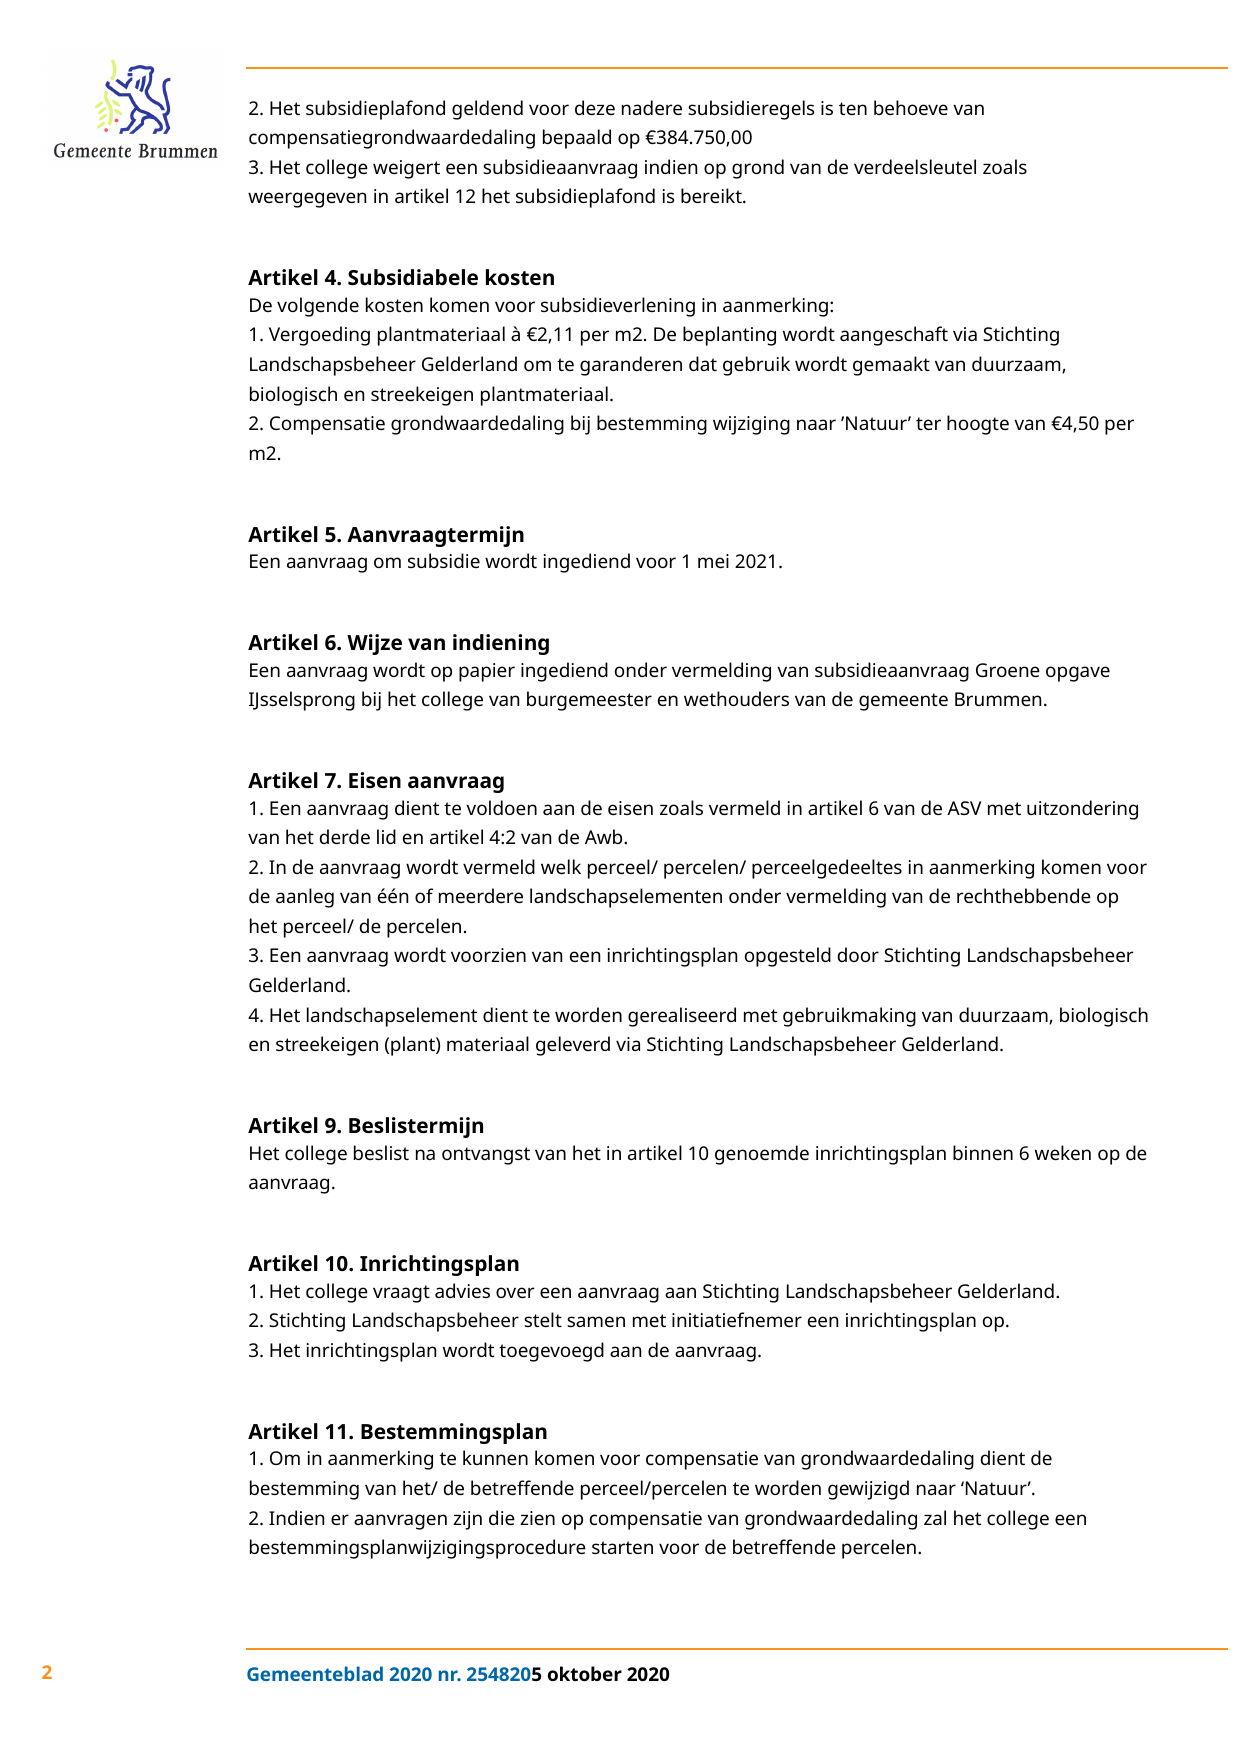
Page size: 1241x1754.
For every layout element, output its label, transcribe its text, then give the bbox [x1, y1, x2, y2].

text 2. In de aanvraag wordt vermeld welk perceel/ percelen/ perceelgedeeltes in aanmerking komen voor de aanleg van één of meerdere landschapselementen onder vermelding van de rechthebbende op het perceel/ de percelen. [248, 854, 1152, 939]
text 1. Om in aanmerking te kunnen komen voor compensatie van grondwaardedaling dient de bestemming van het/ de betreffende perceel/percelen te worden gewijzigd naar ‘Natuur’. [248, 1446, 1152, 1501]
text Artikel 5. Aanvraagtermijn [248, 520, 1152, 548]
text Een aanvraag wordt op papier ingediend onder vermelding van subsidieaanvraag Groene opgave IJsselsprong bij het college van burgemeester en wethouders van de gemeente Brummen. [248, 657, 1152, 712]
text De volgende kosten komen voor subsidieverlening in aanmerking: [248, 292, 1152, 318]
text Artikel 6. Wijze van indiening [248, 628, 1152, 657]
text 3. Het inrichtingsplan wordt toegevoegd aan de aanvraag. [248, 1337, 1152, 1363]
text 1. Het college vraagt advies over een aanvraag aan Stichting Landschapsbeheer Gelderland. [248, 1278, 1152, 1304]
text Artikel 7. Eisen aanvraag [248, 766, 1152, 795]
text Artikel 10. Inrichtingsplan [248, 1249, 1152, 1278]
text 3. Een aanvraag wordt voorzien van een inrichtingsplan opgesteld door Stichting Landschapsbeheer Gelderland. [248, 943, 1152, 998]
text 4. Het landschapselement dient te worden gerealiseerd met gebruikmaking van duurzaam, biologisch en streekeigen (plant) materiaal geleverd via Stichting Landschapsbeheer Gelderland. [248, 1002, 1152, 1057]
text 2. Compensatie grondwaardedaling bij bestemming wijziging naar ’Natuur’ ter hoogte van €4,50 per m2. [248, 410, 1152, 466]
text Een aanvraag om subsidie wordt ingediend voor 1 mei 2021. [248, 548, 1152, 574]
text 2. Het subsidieplafond geldend voor deze nadere subsidieregels is ten behoeve van compensatiegrondwaardedaling bepaald op €384.750,00 [248, 95, 1152, 150]
text 1. Een aanvraag dient te voldoen aan de eisen zoals vermeld in artikel 6 van de ASV met uitzondering van het derde lid en artikel 4:2 van de Awb. [248, 795, 1152, 850]
text Artikel 11. Bestemmingsplan [248, 1417, 1152, 1446]
text Het college beslist na ontvangst van het in artikel 10 genoemde inrichtingsplan binnen 6 weken op de aanvraag. [248, 1140, 1152, 1195]
text 2. Stichting Landschapsbeheer stelt samen met initiatiefnemer een inrichtingsplan op. [248, 1307, 1152, 1333]
picture [41, 47, 231, 172]
text Artikel 4. Subsidiabele kosten [248, 263, 1152, 292]
text Artikel 9. Beslistermijn [248, 1111, 1152, 1140]
text 1. Vergoeding plantmateriaal à €2,11 per m2. De beplanting wordt aangeschaft via Stichting Landschapsbeheer Gelderland om te garanderen dat gebruik wordt gemaakt van duurzaam, biologisch en streekeigen plantmateriaal. [248, 322, 1152, 406]
text 3. Het college weigert een subsidieaanvraag indien op grond van de verdeelsleutel zoals weergegeven in artikel 12 het subsidieplafond is bereikt. [248, 154, 1152, 209]
text 2. Indien er aanvragen zijn die zien op compensatie van grondwaardedaling zal het college een bestemmingsplanwijzigingsprocedure starten voor de betreffende percelen. [248, 1505, 1152, 1560]
